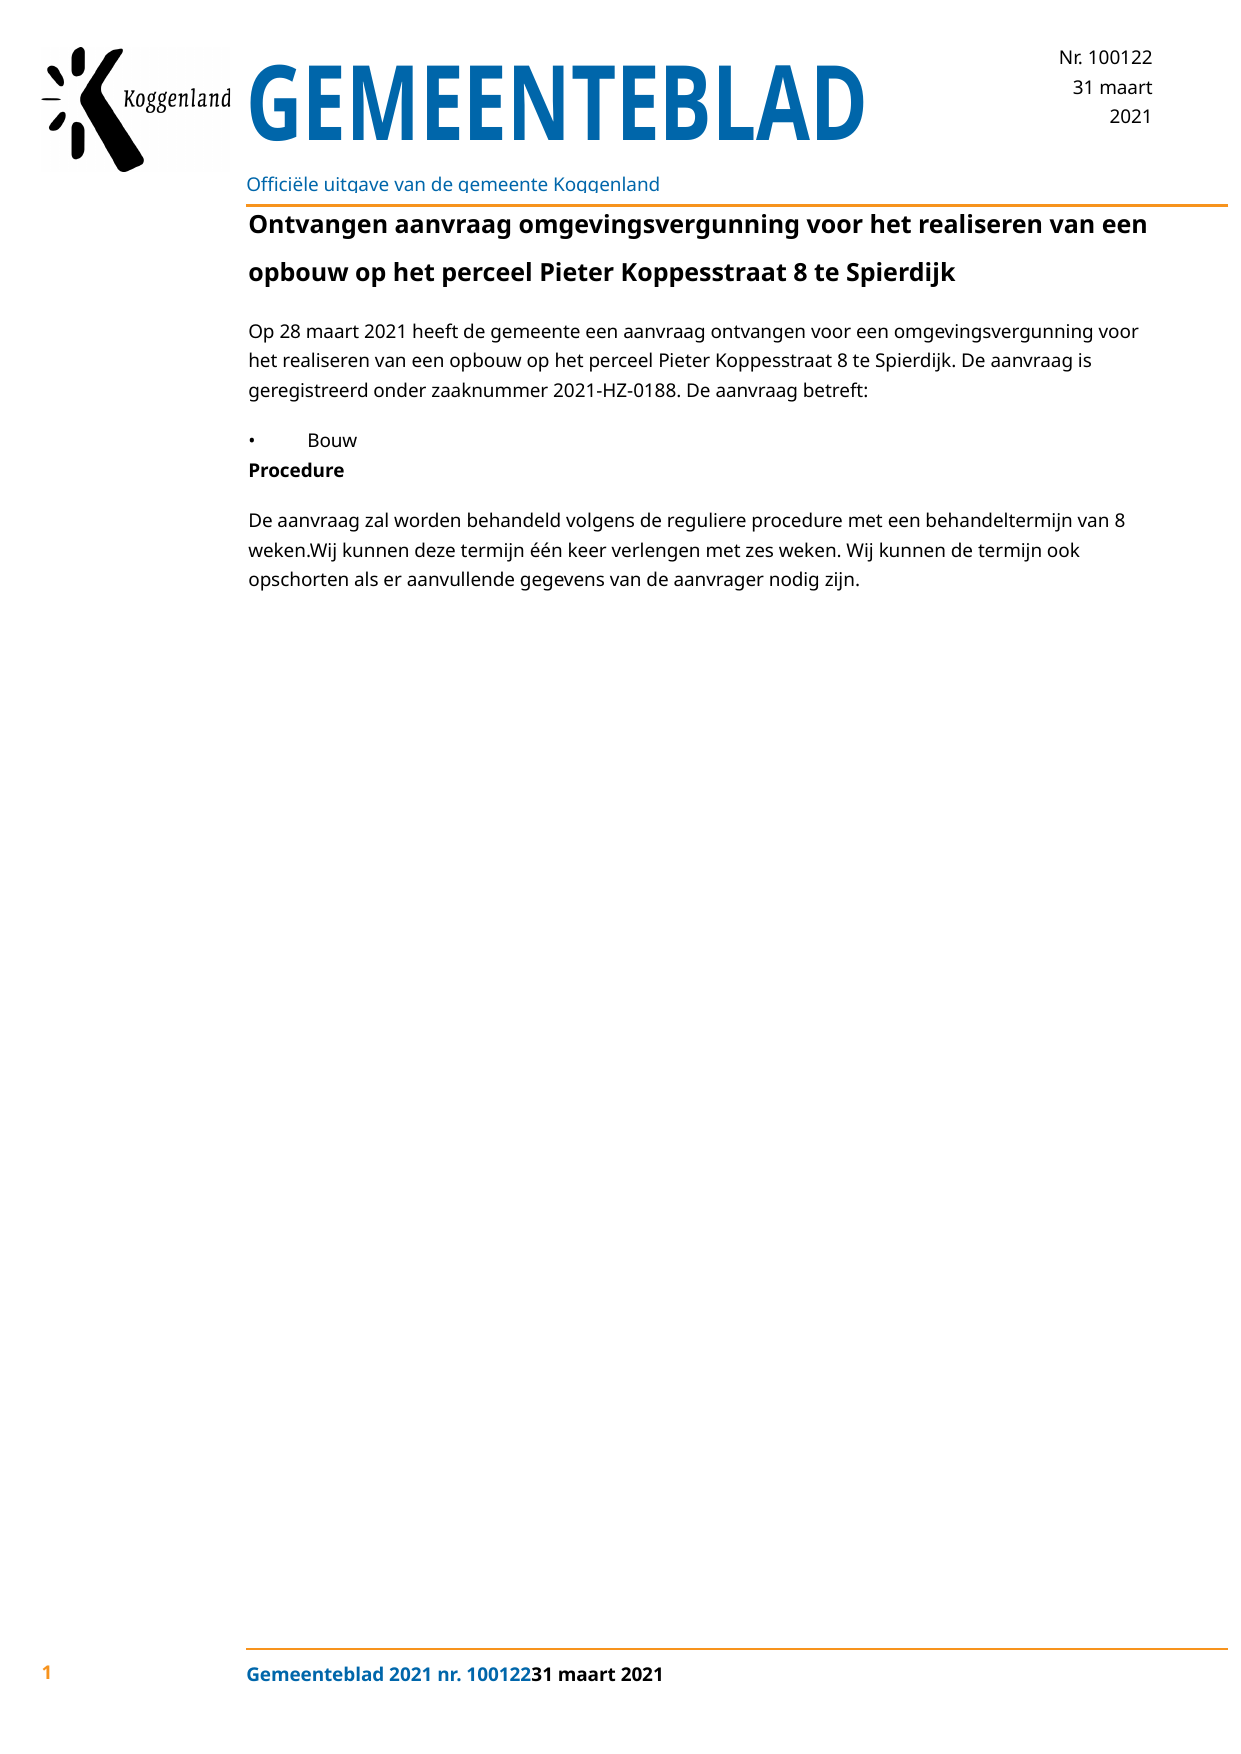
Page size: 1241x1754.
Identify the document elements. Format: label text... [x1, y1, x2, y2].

list Bouw [248, 427, 1152, 453]
text Ontvangen aanvraag omgevingsvergunning voor het realiseren van een opbouw op het perceel Pieter Koppesstraat 8 te Spierdijk [248, 207, 1152, 288]
picture [41, 47, 231, 172]
text Op 28 maart 2021 heeft de gemeente een aanvraag ontvangen voor een omgevingsvergunning voor het realiseren van een opbouw op het perceel Pieter Koppesstraat 8 te Spierdijk. De aanvraag is geregistreerd onder zaaknummer 2021-HZ-0188. De aanvraag betreft: [248, 318, 1152, 403]
text Procedure [248, 457, 1152, 483]
text De aanvraag zal worden behandeld volgens de reguliere procedure met een behandeltermijn van 8 weken.Wij kunnen deze termijn één keer verlengen met zes weken. Wij kunnen de termijn ook opschorten als er aanvullende gegevens van de aanvrager nodig zijn. [248, 507, 1152, 592]
